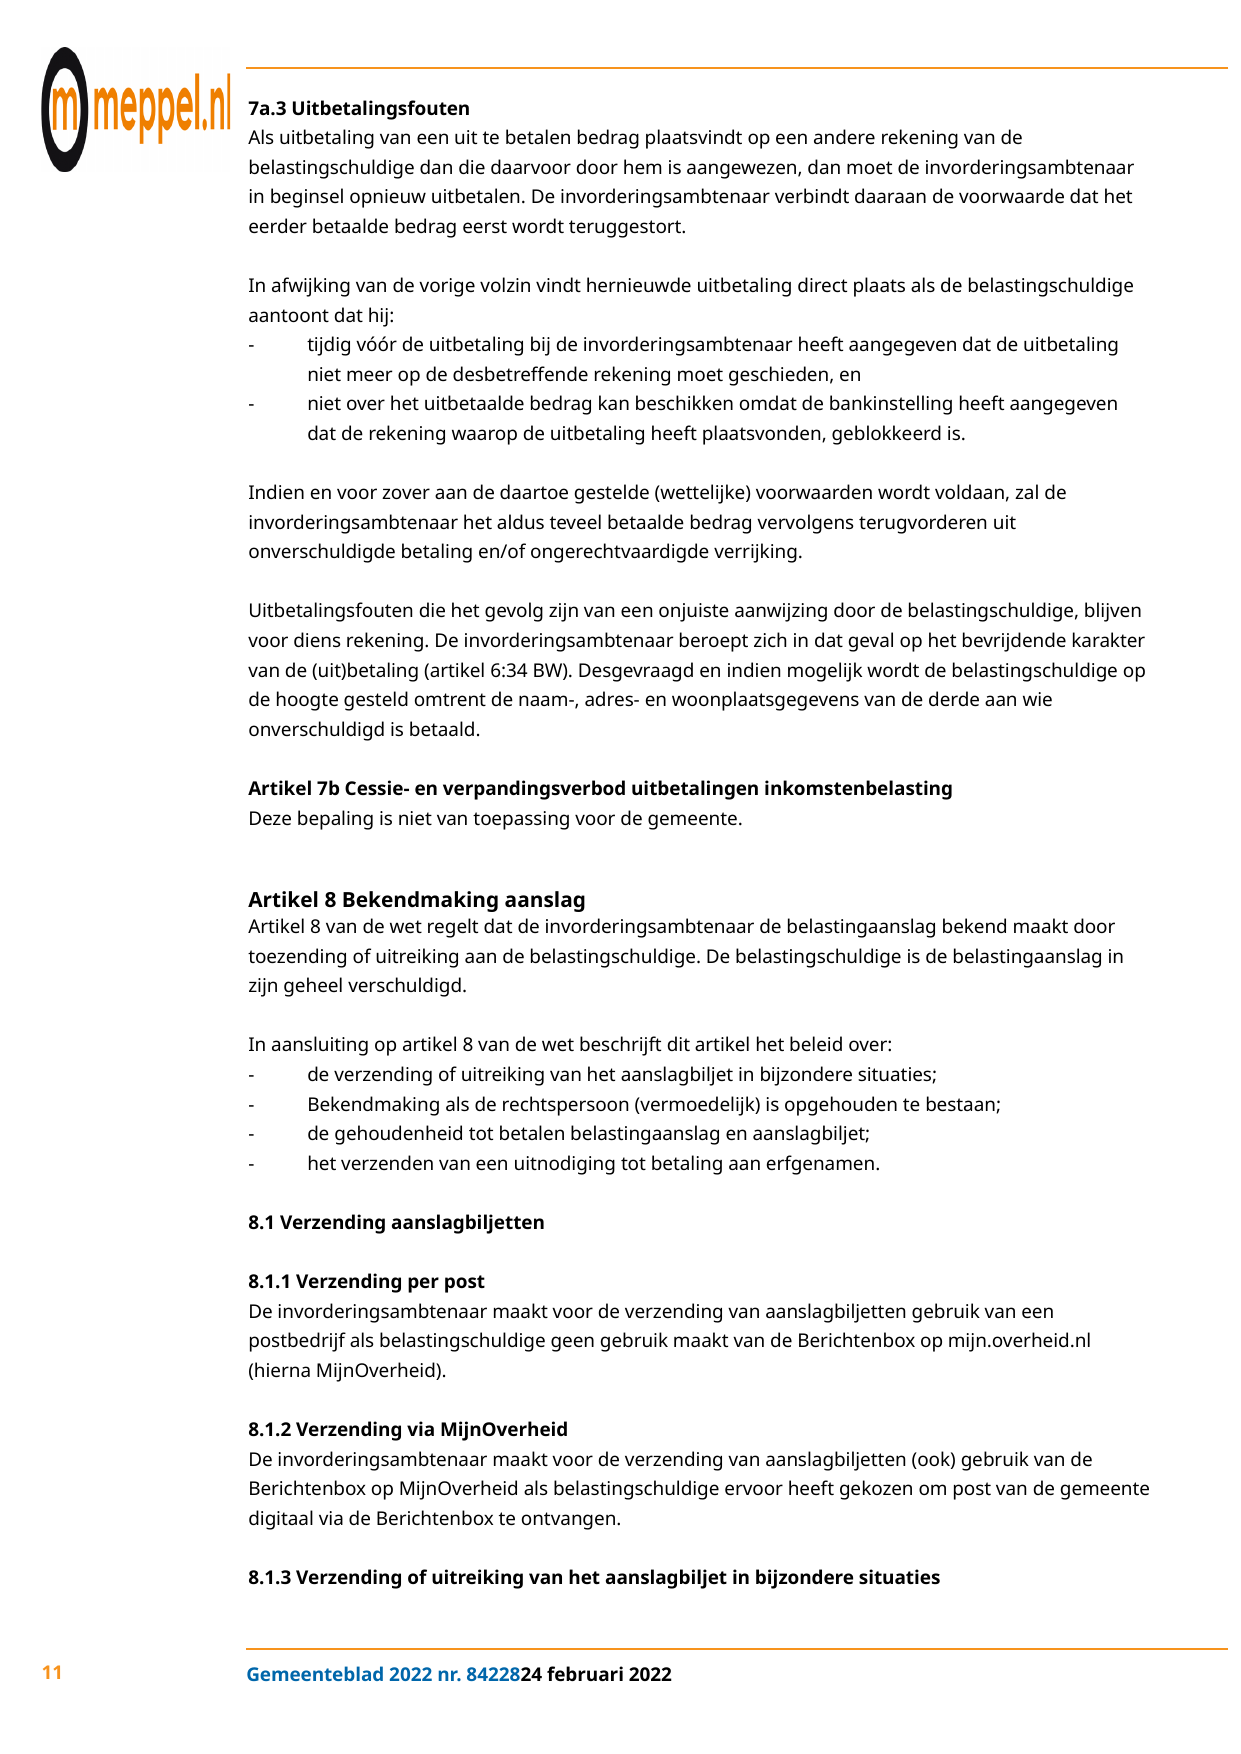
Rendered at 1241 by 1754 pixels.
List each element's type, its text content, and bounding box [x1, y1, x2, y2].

text De invorderingsambtenaar maakt voor de verzending van aanslagbiljetten (ook) gebruik van de Berichtenbox op MijnOverheid als belastingschuldige ervoor heeft gekozen om post van de gemeente digitaal via de Berichtenbox te ontvangen. [248, 1446, 1152, 1531]
text Indien en voor zover aan de daartoe gestelde (wettelijke) voorwaarden wordt voldaan, zal de invorderingsambtenaar het aldus teveel betaalde bedrag vervolgens terugvorderen uit onverschuldigde betaling en/of ongerechtvaardigde verrijking. [248, 479, 1152, 564]
text Als uitbetaling van een uit te betalen bedrag plaatsvindt op een andere rekening van de belastingschuldige dan die daarvoor door hem is aangewezen, dan moet de invorderingsambtenaar in beginsel opnieuw uitbetalen. De invorderingsambtenaar verbindt daaraan de voorwaarde dat het eerder betaalde bedrag eerst wordt teruggestort. [248, 124, 1152, 239]
text Uitbetalingsfouten die het gevolg zijn van een onjuiste aanwijzing door de belastingschuldige, blijven voor diens rekening. De invorderingsambtenaar beroept zich in dat geval op het bevrijdende karakter van de (uit)betaling (artikel 6:34 BW). Desgevraagd en indien mogelijk wordt de belastingschuldige op de hoogte gesteld omtrent de naam-, adres- en woonplaatsgegevens van de derde aan wie onverschuldigd is betaald. [248, 598, 1152, 742]
list het verzenden van een uitnodiging tot betaling aan erfgenamen. [248, 1150, 1152, 1176]
text 8.1.2 Verzending via MijnOverheid [248, 1416, 1152, 1442]
text 8.1.1 Verzending per post [248, 1268, 1152, 1294]
picture [41, 47, 231, 172]
text 8.1.3 Verzending of uitreiking van het aanslagbiljet in bijzondere situaties [248, 1564, 1152, 1590]
list tijdig vóór de uitbetaling bij de invorderingsambtenaar heeft aangegeven dat de uitbetaling niet meer op de desbetreffende rekening moet geschieden, en [248, 331, 1152, 387]
text De invorderingsambtenaar maakt voor de verzending van aanslagbiljetten gebruik van een postbedrijf als belastingschuldige geen gebruik maakt van de Berichtenbox op mijn.overheid.nl (hierna MijnOverheid). [248, 1298, 1152, 1383]
list de verzending of uitreiking van het aanslagbiljet in bijzondere situaties; [248, 1061, 1152, 1087]
text 8.1 Verzending aanslagbiljetten [248, 1209, 1152, 1235]
text Artikel 8 van de wet regelt dat de invorderingsambtenaar de belastingaanslag bekend maakt door toezending of uitreiking aan de belastingschuldige. De belastingschuldige is de belastingaanslag in zijn geheel verschuldigd. [248, 913, 1152, 998]
text Artikel 8 Bekendmaking aanslag [248, 885, 1152, 913]
list Bekendmaking als de rechtspersoon (vermoedelijk) is opgehouden te bestaan; [248, 1091, 1152, 1116]
list de gehoudenheid tot betalen belastingaanslag en aanslagbiljet; [248, 1120, 1152, 1146]
text In aansluiting op artikel 8 van de wet beschrijft dit artikel het beleid over: [248, 1032, 1152, 1057]
list niet over het uitbetaalde bedrag kan beschikken omdat de bankinstelling heeft aangegeven dat de rekening waarop de uitbetaling heeft plaatsvonden, geblokkeerd is. [248, 391, 1152, 446]
text In afwijking van de vorige volzin vindt hernieuwde uitbetaling direct plaats als de belastingschuldige aantoont dat hij: [248, 272, 1152, 328]
text 7a.3 Uitbetalingsfouten [248, 95, 1152, 121]
text Artikel 7b Cessie- en verpandingsverbod uitbetalingen inkomstenbelasting [248, 775, 1152, 801]
text Deze bepaling is niet van toepassing voor de gemeente. [248, 805, 1152, 831]
